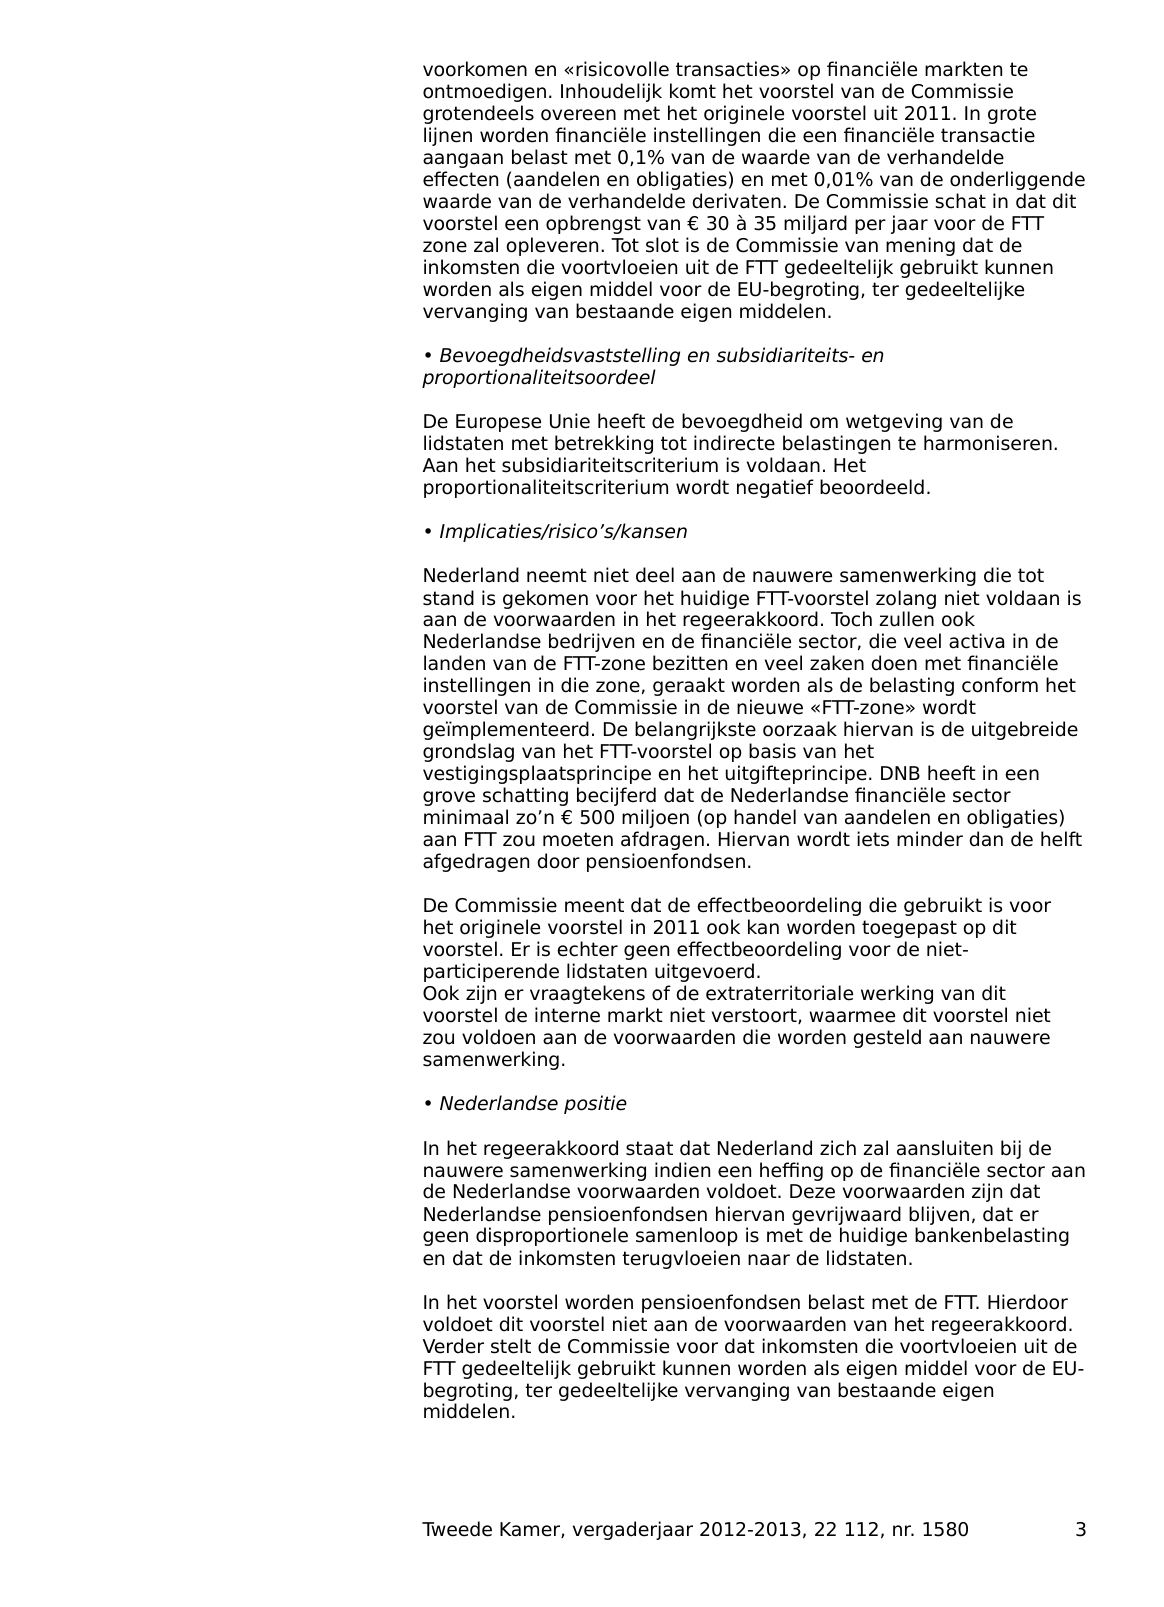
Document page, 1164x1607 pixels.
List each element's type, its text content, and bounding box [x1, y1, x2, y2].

subtitle • Implicaties/risico’s/kansen [422, 521, 1087, 543]
text In het regeerakkoord staat dat Nederland zich zal aansluiten bij de nauwere samenwerking indien een heffing op de financiële sector aan de Nederlandse voorwaarden voldoet. Deze voorwaarden zijn dat Nederlandse pensioenfondsen hiervan gevrijwaard blijven, dat er geen disproportionele samenloop is met de huidige bankenbelasting en dat de inkomsten terugvloeien naar de lidstaten. [422, 1137, 1087, 1269]
text voorkomen en «risicovolle transacties» op financiële markten te ontmoedigen. Inhoudelijk komt het voorstel van de Commissie grotendeels overeen met het originele voorstel uit 2011. In grote lijnen worden financiële instellingen die een financiële transactie aangaan belast met 0,1% van de waarde van de verhandelde effecten (aandelen en obligaties) en met 0,01% van de onderliggende waarde van de verhandelde derivaten. De Commissie schat in dat dit voorstel een opbrengst van € 30 à 35 miljard per jaar voor de FTT zone zal opleveren. Tot slot is de Commissie van mening dat de inkomsten die voortvloeien uit de FTT gedeeltelijk gebruikt kunnen worden als eigen middel voor de EU-begroting, ter gedeeltelijke vervanging van bestaande eigen middelen. [422, 59, 1087, 323]
text In het voorstel worden pensioenfondsen belast met de FTT. Hierdoor voldoet dit voorstel niet aan de voorwaarden van het regeerakkoord. Verder stelt de Commissie voor dat inkomsten die voortvloeien uit de FTT gedeeltelijk gebruikt kunnen worden als eigen middel voor de EU-begroting, ter gedeeltelijke vervanging van bestaande eigen middelen. [422, 1292, 1087, 1423]
subtitle • Nederlandse positie [422, 1093, 1087, 1115]
text De Europese Unie heeft de bevoegdheid om wetgeving van de lidstaten met betrekking tot indirecte belastingen te harmoniseren. Aan het subsidiariteitscriterium is voldaan. Het proportionaliteitscriterium wordt negatief beoordeeld. [422, 411, 1087, 499]
text De Commissie meent dat de effectbeoordeling die gebruikt is voor het originele voorstel in 2011 ook kan worden toegepast op dit voorstel. Er is echter geen effectbeoordeling voor de niet-participerende lidstaten uitgevoerd. [422, 895, 1087, 983]
text Ook zijn er vraagtekens of de extraterritoriale werking van dit voorstel de interne markt niet verstoort, waarmee dit voorstel niet zou voldoen aan de voorwaarden die worden gesteld aan nauwere samenwerking. [422, 983, 1087, 1071]
subtitle • Bevoegdheidsvaststelling en subsidiariteits- en proportionaliteitsoordeel [422, 345, 1087, 389]
text Nederland neemt niet deel aan de nauwere samenwerking die tot stand is gekomen voor het huidige FTT-voorstel zolang niet voldaan is aan de voorwaarden in het regeerakkoord. Toch zullen ook Nederlandse bedrijven en de financiële sector, die veel activa in de landen van de FTT-zone bezitten en veel zaken doen met financiële instellingen in die zone, geraakt worden als de belasting conform het voorstel van de Commissie in de nieuwe «FTT-zone» wordt geïmplementeerd. De belangrijkste oorzaak hiervan is de uitgebreide grondslag van het FTT-voorstel op basis van het vestigingsplaatsprincipe en het uitgifteprincipe. DNB heeft in een grove schatting becijferd dat de Nederlandse financiële sector minimaal zo’n € 500 miljoen (op handel van aandelen en obligaties) aan FTT zou moeten afdragen. Hiervan wordt iets minder dan de helft afgedragen door pensioenfondsen. [422, 565, 1087, 873]
